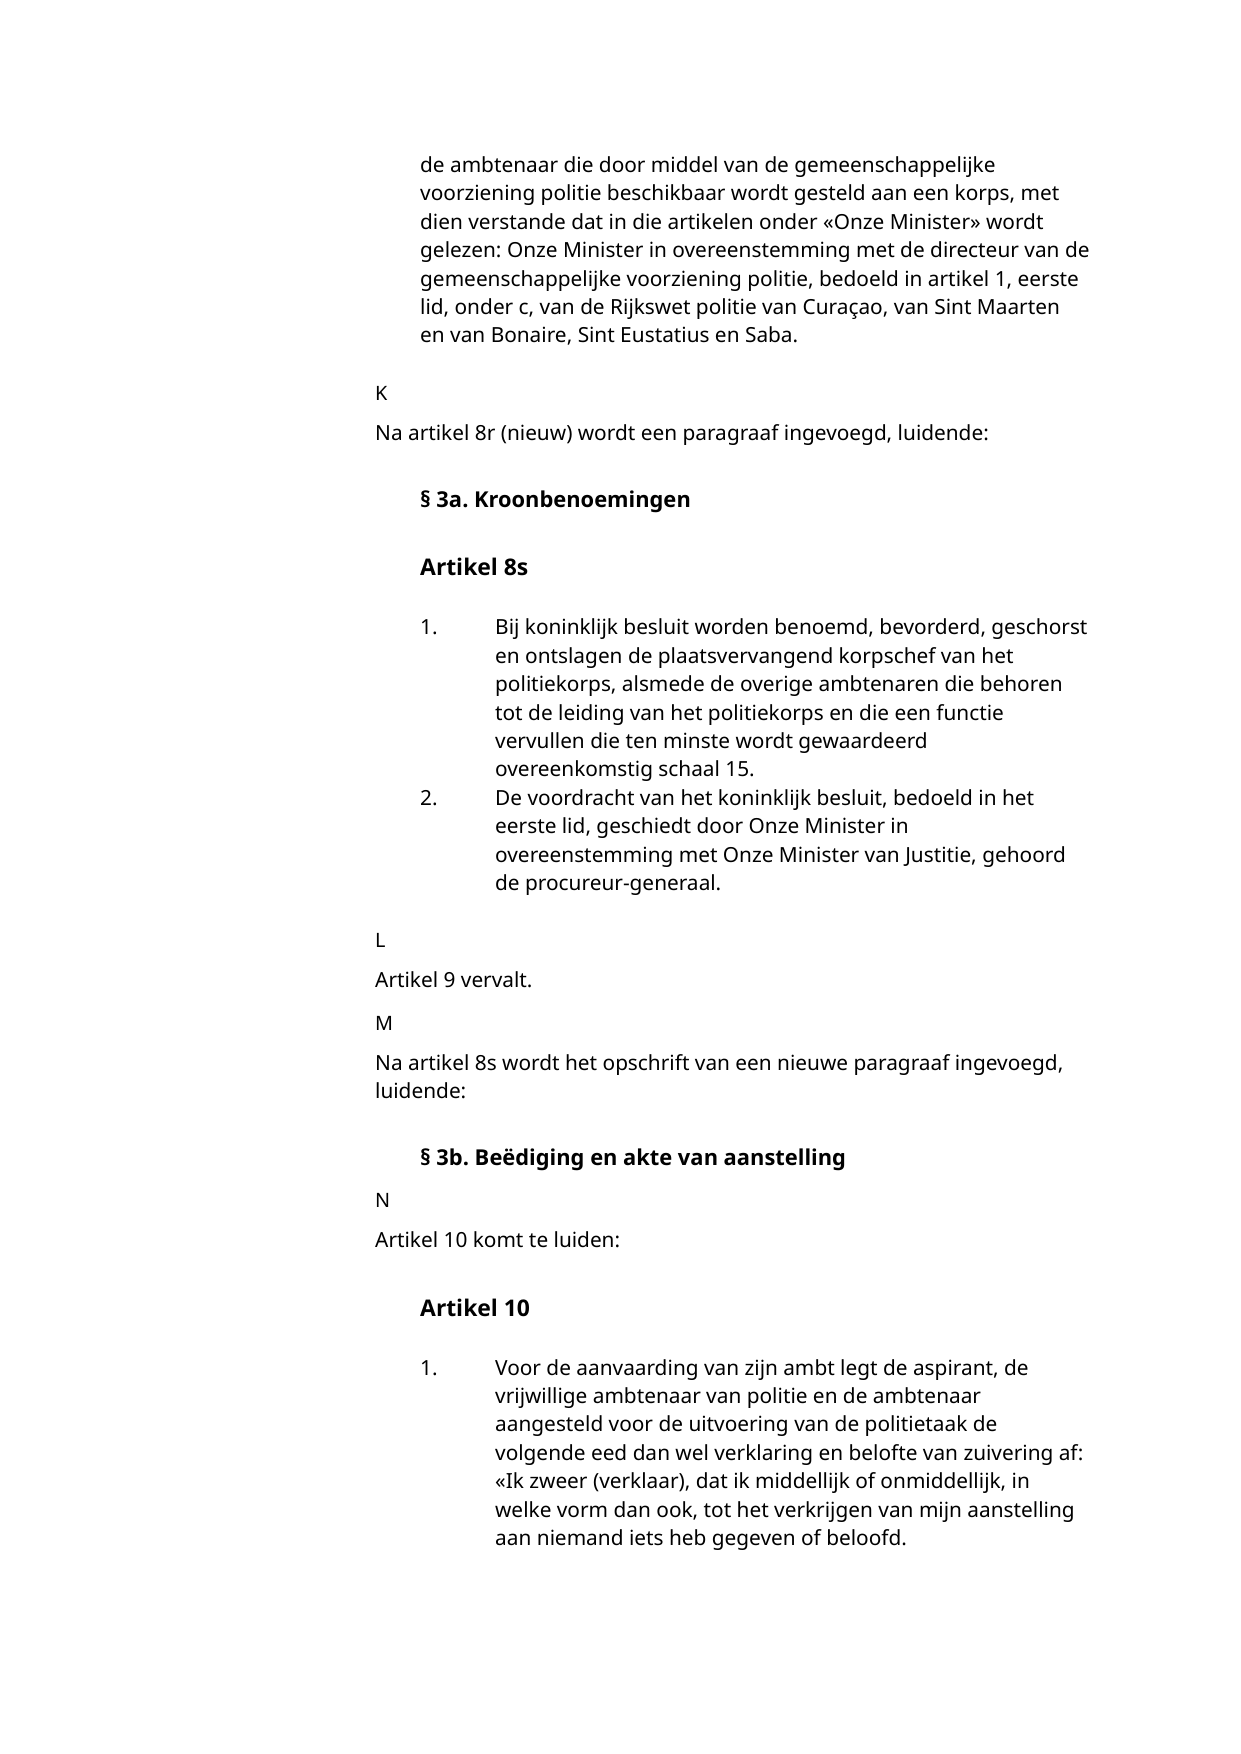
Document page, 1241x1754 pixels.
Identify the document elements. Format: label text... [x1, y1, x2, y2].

subtitle Artikel 8s [420, 551, 1090, 582]
list Voor de aanvaarding van zijn ambt legt de aspirant, de vrijwillige ambtenaar van politie en de ambtenaar aangesteld voor de uitvoering van de politietaak de volgende eed dan wel verklaring en belofte van zuivering af: [420, 1353, 1090, 1466]
text M [375, 1009, 1090, 1036]
text Artikel 9 vervalt. [375, 965, 1090, 994]
list De voordracht van het koninklijk besluit, bedoeld in het eerste lid, geschiedt door Onze Minister in overeenstemming met Onze Minister van Justitie, gehoord de procureur-generaal. [420, 783, 1090, 897]
text L [375, 927, 1090, 954]
text K [375, 379, 1090, 406]
text de ambtenaar die door middel van de gemeenschappelijke voorziening politie beschikbaar wordt gesteld aan een korps, met dien verstande dat in die artikelen onder «Onze Minister» wordt gelezen: Onze Minister in overeenstemming met de directeur van de gemeenschappelijke voorziening politie, bedoeld in artikel 1, eerste lid, onder c, van de Rijkswet politie van Curaçao, van Sint Maarten en van Bonaire, Sint Eustatius en Saba. [420, 150, 1090, 349]
subtitle § 3b. Beëdiging en akte van aanstelling [420, 1142, 1090, 1172]
list Bij koninklijk besluit worden benoemd, bevorderd, geschorst en ontslagen de plaatsvervangend korpschef van het politiekorps, alsmede de overige ambtenaren die behoren tot de leiding van het politiekorps en die een functie vervullen die ten minste wordt gewaardeerd overeenkomstig schaal 15. [420, 612, 1090, 783]
text N [375, 1187, 1090, 1214]
subtitle § 3a. Kroonbenoemingen [420, 484, 1090, 513]
list «Ik zweer (verklaar), dat ik middellijk of onmiddellijk, in welke vorm dan ook, tot het verkrijgen van mijn aanstelling aan niemand iets heb gegeven of beloofd. [420, 1466, 1090, 1552]
text Artikel 10 komt te luiden: [375, 1226, 1090, 1254]
text Na artikel 8s wordt het opschrift van een nieuwe paragraaf ingevoegd, luidende: [375, 1048, 1090, 1104]
text Na artikel 8r (nieuw) wordt een paragraaf ingevoegd, luidende: [375, 418, 1090, 446]
subtitle Artikel 10 [420, 1291, 1090, 1323]
